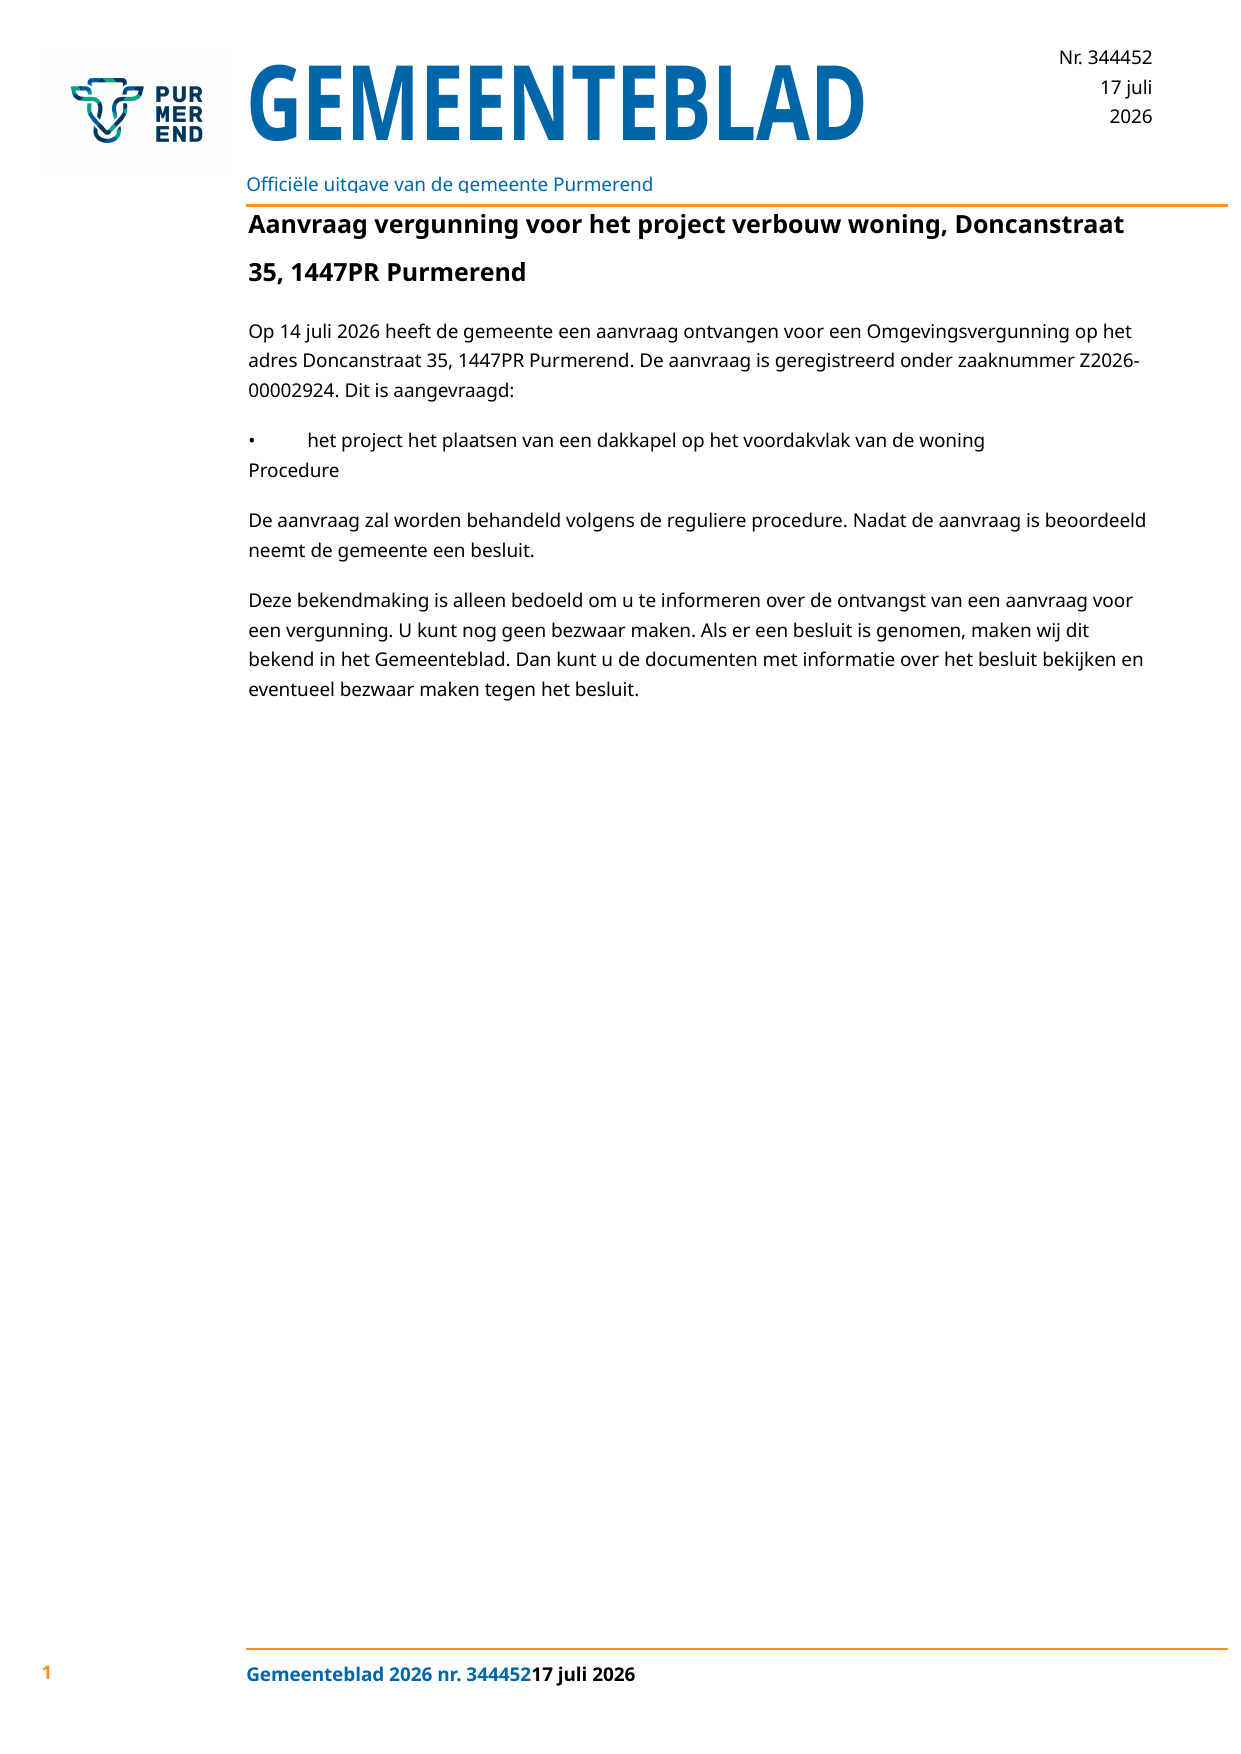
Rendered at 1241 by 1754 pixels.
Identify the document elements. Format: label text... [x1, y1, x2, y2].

text Aanvraag vergunning voor het project verbouw woning, Doncanstraat 35, 1447PR Purmerend [248, 207, 1152, 288]
picture [41, 47, 231, 172]
list het project het plaatsen van een dakkapel op het voordakvlak van de woning [248, 427, 1152, 453]
text Deze bekendmaking is alleen bedoeld om u te informeren over de ontvangst van een aanvraag voor een vergunning. U kunt nog geen bezwaar maken. Als er een besluit is genomen, maken wij dit bekend in het Gemeenteblad. Dan kunt u de documenten met informatie over het besluit bekijken en eventueel bezwaar maken tegen het besluit. [248, 587, 1152, 702]
text De aanvraag zal worden behandeld volgens de reguliere procedure. Nadat de aanvraag is beoordeeld neemt de gemeente een besluit. [248, 507, 1152, 563]
text Op 14 juli 2026 heeft de gemeente een aanvraag ontvangen voor een Omgevingsvergunning op het adres Doncanstraat 35, 1447PR Purmerend. De aanvraag is geregistreerd onder zaaknummer Z2026-00002924. Dit is aangevraagd: [248, 318, 1152, 403]
text Procedure [248, 457, 1152, 483]
